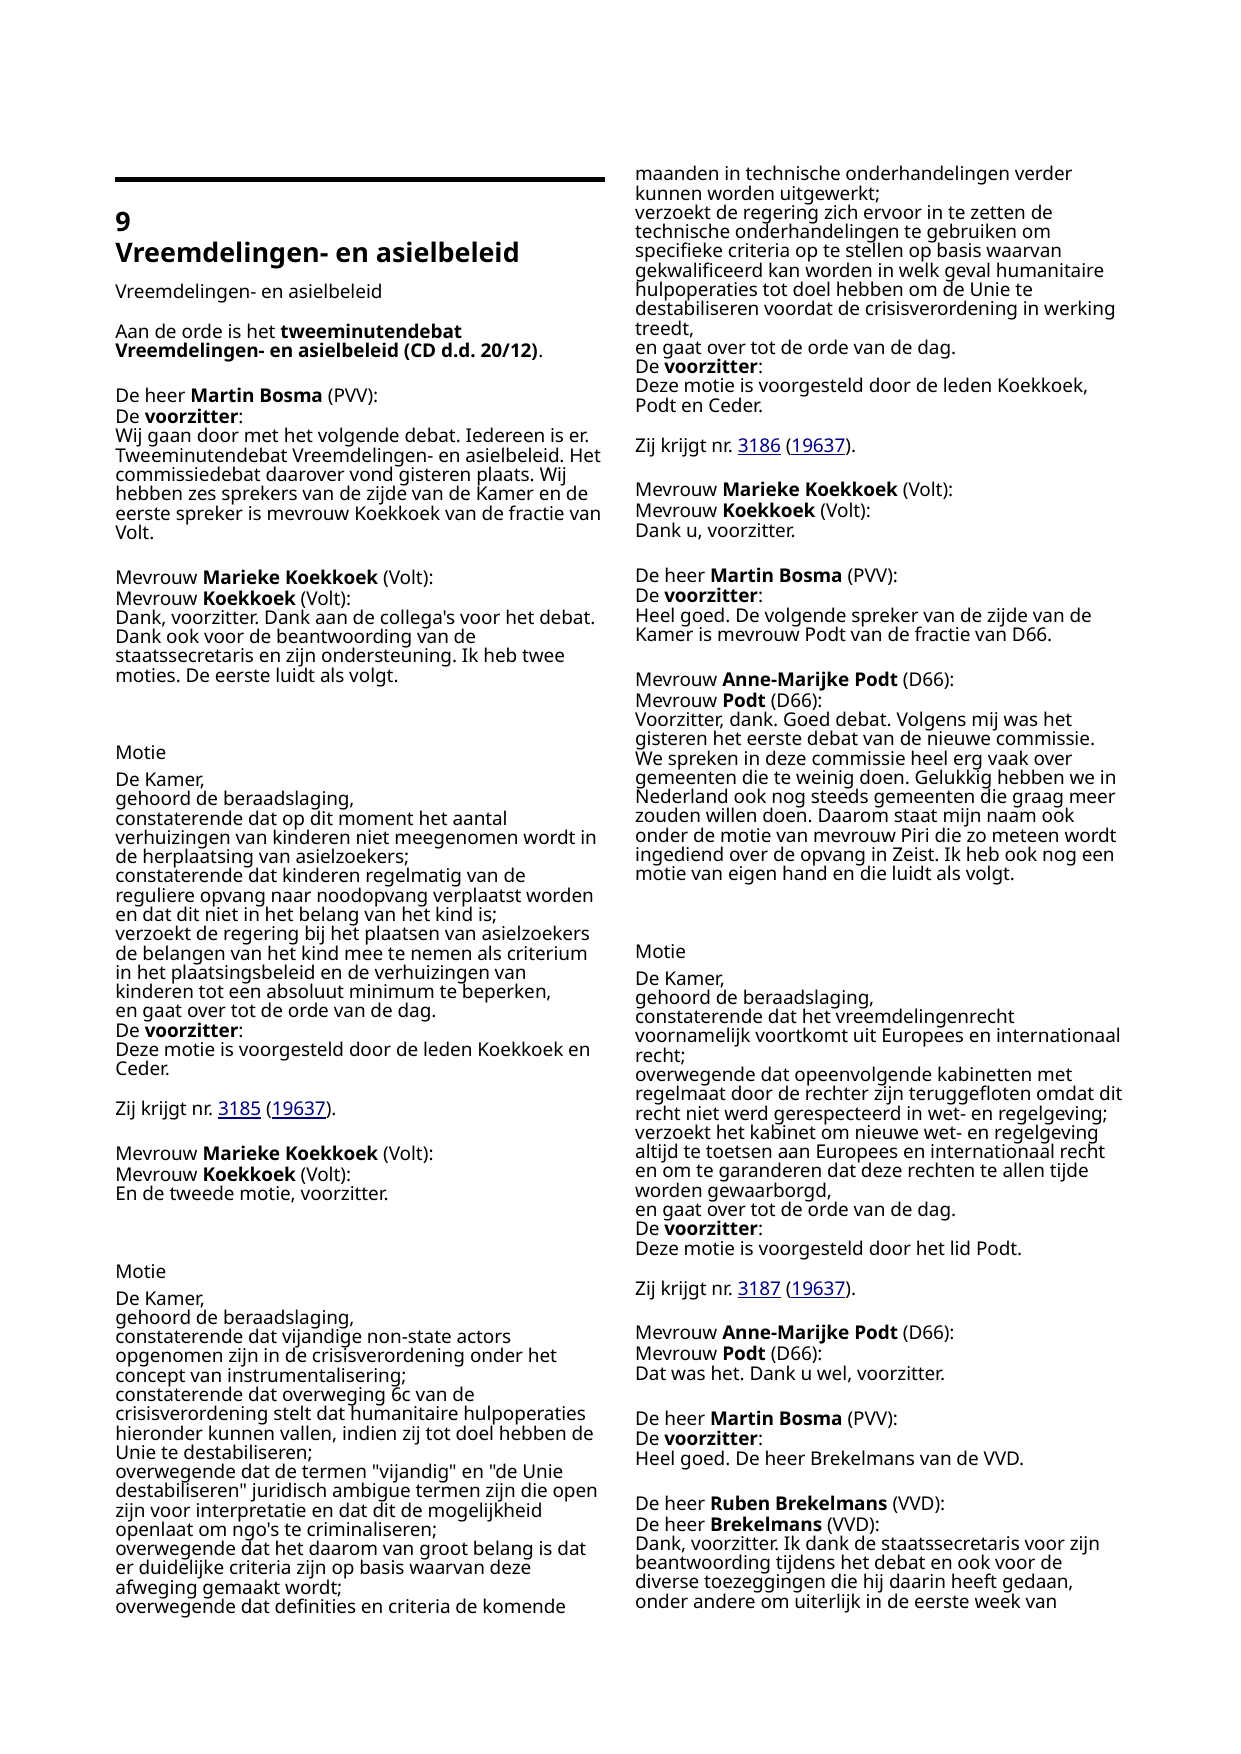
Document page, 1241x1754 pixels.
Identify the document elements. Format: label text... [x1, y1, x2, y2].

text De heer Martin Bosma (PVV): [635, 562, 1125, 587]
text En de tweede motie, voorzitter. [115, 1185, 605, 1204]
text constaterende dat op dit moment het aantal verhuizingen van kinderen niet meegenomen wordt in de herplaatsing van asielzoekers; [115, 809, 605, 867]
text De Kamer, [635, 970, 1125, 989]
text De heer Ruben Brekelmans (VVD): [635, 1490, 1125, 1516]
text gehoord de beraadslaging, [115, 1309, 605, 1328]
text constaterende dat vijandige non-state actors opgenomen zijn in de crisisverordening onder het concept van instrumentalisering; [115, 1328, 605, 1386]
text Motie [635, 938, 1125, 964]
text overwegende dat opeenvolgende kabinetten met regelmaat door de rechter zijn teruggefloten omdat dit recht niet werd gerespecteerd in wet- en regelgeving; [635, 1066, 1125, 1124]
text De heer Brekelmans (VVD): [635, 1516, 1125, 1535]
text verzoekt het kabinet om nieuwe wet- en regelgeving altijd te toetsen aan Europees en internationaal recht en om te garanderen dat deze rechten te allen tijde worden gewaarborgd, [635, 1124, 1125, 1201]
text Mevrouw Anne-Marijke Podt (D66): [635, 1319, 1125, 1345]
text Wij gaan door met het volgende debat. Iedereen is er. Tweeminutendebat Vreemdelingen- en asielbeleid. Het commissiedebat daarover vond gisteren plaats. Wij hebben zes sprekers van de zijde van de Kamer en de eerste spreker is mevrouw Koekkoek van de fractie van Volt. [115, 427, 605, 543]
text en gaat over tot de orde van de dag. [635, 339, 1125, 358]
text Aan de orde is het tweeminutendebat Vreemdelingen- en asielbeleid (CD d.d. 20/12). [115, 323, 605, 362]
text overwegende dat de termen "vijandig" en "de Unie destabiliseren" juridisch ambigue termen zijn die open zijn voor interpretatie en dat dit de mogelijkheid openlaat om ngo's te criminaliseren; [115, 1463, 605, 1540]
text Mevrouw Podt (D66): [635, 1345, 1125, 1364]
text verzoekt de regering zich ervoor in te zetten de technische onderhandelingen te gebruiken om specifieke criteria op te stellen op basis waarvan gekwalificeerd kan worden in welk geval humanitaire hulpoperaties tot doel hebben om de Unie te destabiliseren voordat de crisisverordening in werking treedt, [635, 204, 1125, 339]
text Mevrouw Podt (D66): [635, 692, 1125, 711]
text Heel goed. De volgende spreker van de zijde van de Kamer is mevrouw Podt van de fractie van D66. [635, 607, 1125, 645]
text De voorzitter: [115, 1022, 605, 1041]
text De heer Martin Bosma (PVV): [115, 382, 605, 408]
text maanden in technische onderhandelingen verder kunnen worden uitgewerkt; [635, 165, 1125, 204]
text De Kamer, [115, 1289, 605, 1309]
text De voorzitter: [635, 358, 1125, 377]
text Mevrouw Anne-Marijke Podt (D66): [635, 666, 1125, 692]
text overwegende dat het daarom van groot belang is dat er duidelijke criteria zijn op basis waarvan deze afweging gemaakt wordt; [115, 1540, 605, 1598]
text 9 [115, 203, 605, 239]
text De heer Martin Bosma (PVV): [635, 1405, 1125, 1430]
text Dat was het. Dank u wel, voorzitter. [635, 1364, 1125, 1384]
text Motie [115, 1258, 605, 1284]
text Dank u, voorzitter. [635, 522, 1125, 541]
text constaterende dat het vreemdelingenrecht voornamelijk voortkomt uit Europees en internationaal recht; [635, 1008, 1125, 1066]
text Mevrouw Marieke Koekkoek (Volt): [635, 477, 1125, 502]
text Motie [115, 739, 605, 765]
text De voorzitter: [635, 1220, 1125, 1239]
text constaterende dat kinderen regelmatig van de reguliere opvang naar noodopvang verplaatst worden en dat dit niet in het belang van het kind is; [115, 867, 605, 925]
text Mevrouw Marieke Koekkoek (Volt): [115, 564, 605, 589]
text en gaat over tot de orde van de dag. [115, 1002, 605, 1022]
text Mevrouw Koekkoek (Volt): [115, 589, 605, 609]
text De voorzitter: [115, 408, 605, 427]
text Voorzitter, dank. Goed debat. Volgens mij was het gisteren het eerste debat van de nieuwe commissie. We spreken in deze commissie heel erg vaak over gemeenten die te weinig doen. Gelukkig hebben we in Nederland ook nog steeds gemeenten die graag meer zouden willen doen. Daarom staat mijn naam ook onder de motie van mevrouw Piri die zo meteen wordt ingediend over de opvang in Zeist. Ik heb ook nog een motie van eigen hand en die luidt als volgt. [635, 711, 1125, 884]
text Deze motie is voorgesteld door de leden Koekkoek en Ceder. [115, 1041, 605, 1079]
text constaterende dat overweging 6c van de crisisverordening stelt dat humanitaire hulpoperaties hieronder kunnen vallen, indien zij tot doel hebben de Unie te destabiliseren; [115, 1386, 605, 1463]
text Deze motie is voorgesteld door de leden Koekkoek, Podt en Ceder. [635, 377, 1125, 416]
text verzoekt de regering bij het plaatsen van asielzoekers de belangen van het kind mee te nemen als criterium in het plaatsingsbeleid en de verhuizingen van kinderen tot een absoluut minimum te beperken, [115, 925, 605, 1002]
text De voorzitter: [635, 1430, 1125, 1450]
text Dank, voorzitter. Ik dank de staatssecretaris voor zijn beantwoording tijdens het debat en ook voor de diverse toezeggingen die hij daarin heeft gedaan, onder andere om uiterlijk in de eerste week van [635, 1535, 1125, 1612]
text Zij krijgt nr. 3186 (19637). [635, 437, 1125, 456]
text gehoord de beraadslaging, [635, 989, 1125, 1008]
text Mevrouw Koekkoek (Volt): [115, 1166, 605, 1185]
text Vreemdelingen- en asielbeleid [115, 283, 605, 302]
text Dank, voorzitter. Dank aan de collega's voor het debat. Dank ook voor de beantwoording van de staatssecretaris en zijn ondersteuning. Ik heb twee moties. De eerste luidt als volgt. [115, 609, 605, 686]
text De voorzitter: [635, 587, 1125, 607]
text Deze motie is voorgesteld door het lid Podt. [635, 1239, 1125, 1259]
text Zij krijgt nr. 3187 (19637). [635, 1279, 1125, 1299]
text Vreemdelingen- en asielbeleid [115, 239, 605, 283]
text Mevrouw Koekkoek (Volt): [635, 502, 1125, 522]
text gehoord de beraadslaging, [115, 790, 605, 809]
text Mevrouw Marieke Koekkoek (Volt): [115, 1140, 605, 1166]
text Zij krijgt nr. 3185 (19637). [115, 1100, 605, 1119]
text overwegende dat definities en criteria de komende [115, 1598, 605, 1617]
text De Kamer, [115, 771, 605, 790]
text Heel goed. De heer Brekelmans van de VVD. [635, 1450, 1125, 1469]
text en gaat over tot de orde van de dag. [635, 1201, 1125, 1220]
